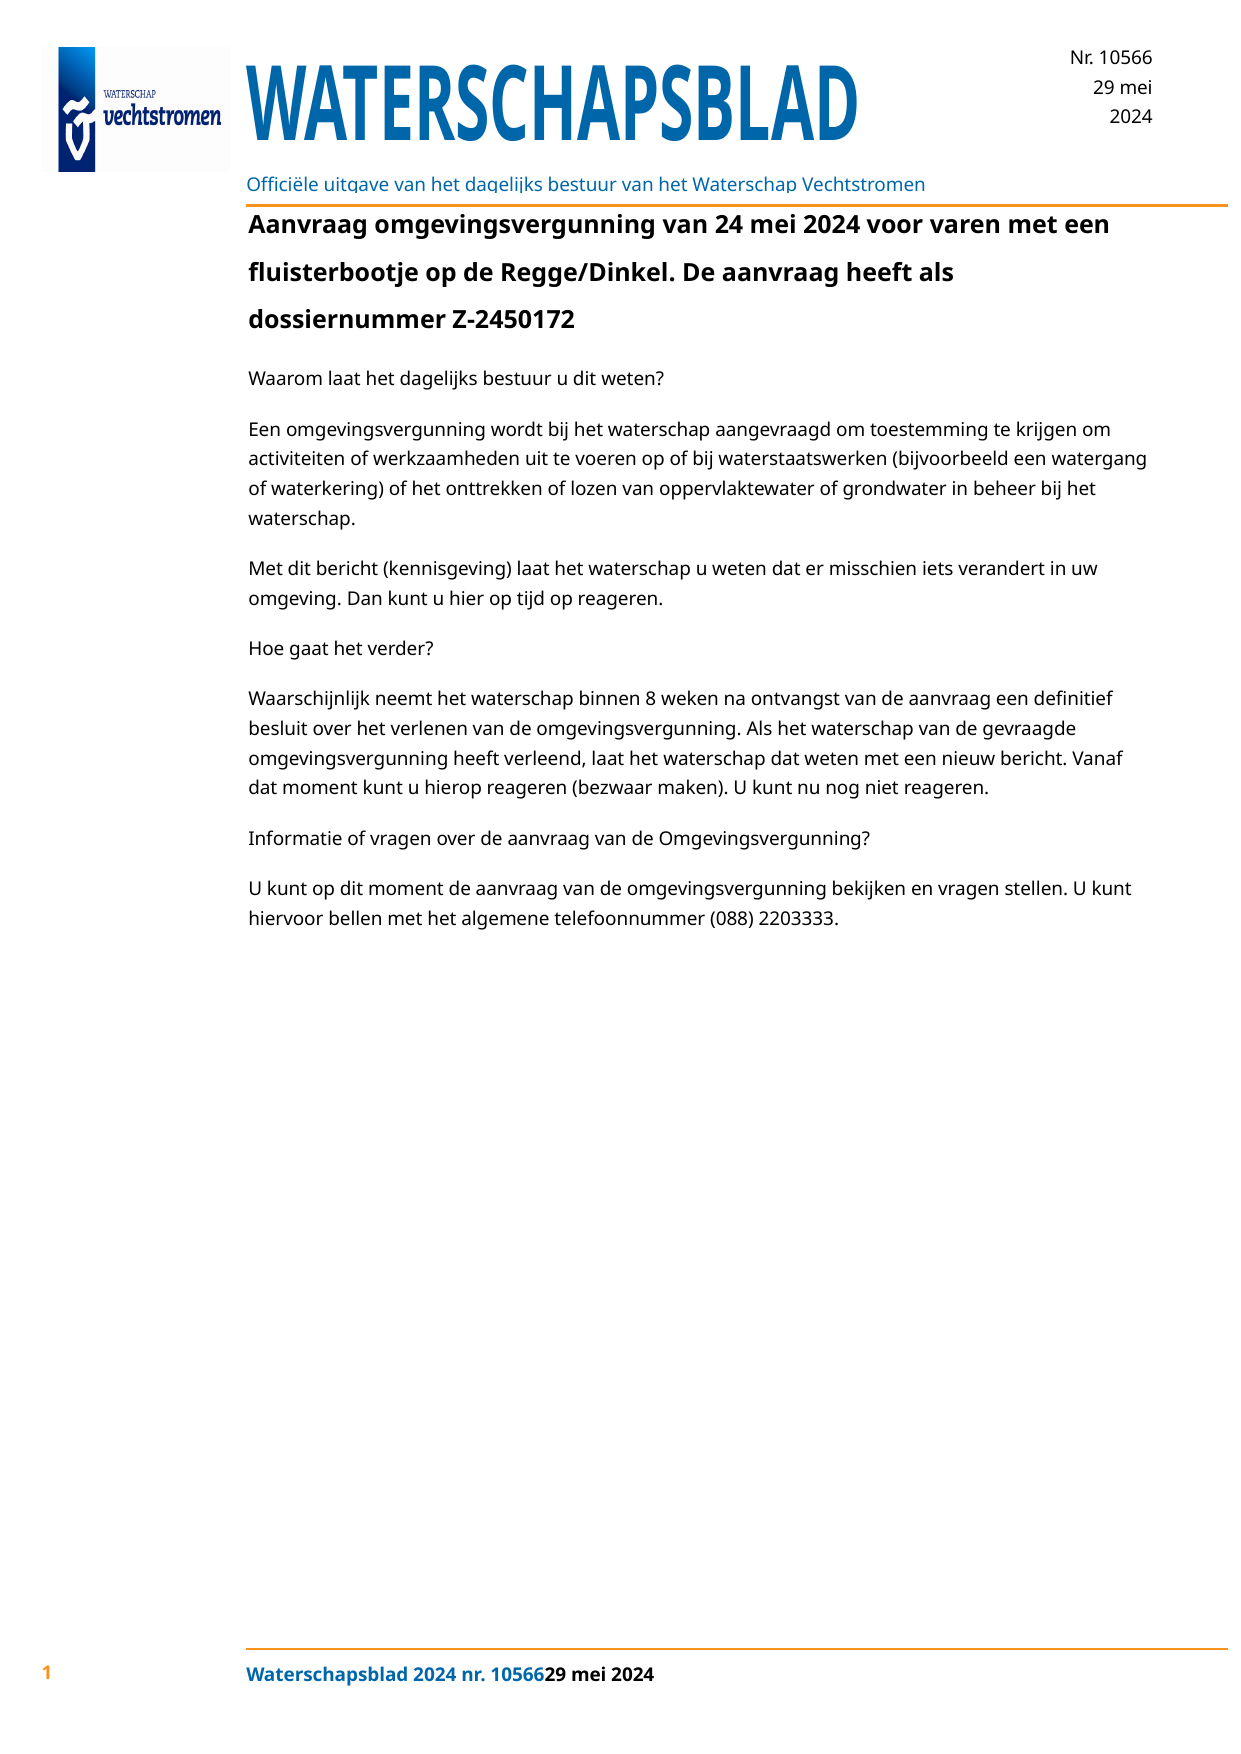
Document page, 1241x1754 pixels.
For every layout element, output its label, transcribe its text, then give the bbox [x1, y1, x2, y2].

picture [41, 47, 231, 172]
text Een omgevingsvergunning wordt bij het waterschap aangevraagd om toestemming te krijgen om activiteiten of werkzaamheden uit te voeren op of bij waterstaatswerken (bijvoorbeeld een watergang of waterkering) of het onttrekken of lozen van oppervlaktewater of grondwater in beheer bij het waterschap. [248, 416, 1152, 530]
text Aanvraag omgevingsvergunning van 24 mei 2024 voor varen met een fluisterbootje op de Regge/Dinkel. De aanvraag heeft als dossiernummer Z-2450172 [248, 207, 1152, 336]
text Waarschijnlijk neemt het waterschap binnen 8 weken na ontvangst van de aanvraag een definitief besluit over het verlenen van de omgevingsvergunning. Als het waterschap van de gevraagde omgevingsvergunning heeft verleend, laat het waterschap dat weten met een nieuw bericht. Vanaf dat moment kunt u hierop reageren (bezwaar maken). U kunt nu nog niet reageren. [248, 686, 1152, 800]
text Hoe gaat het verder? [248, 635, 1152, 661]
text Waarom laat het dagelijks bestuur u dit weten? [248, 366, 1152, 391]
text Met dit bericht (kennisgeving) laat het waterschap u weten dat er misschien iets verandert in uw omgeving. Dan kunt u hier op tijd op reageren. [248, 555, 1152, 610]
text Informatie of vragen over de aanvraag van de Omgevingsvergunning? [248, 825, 1152, 850]
text U kunt op dit moment de aanvraag van de omgevingsvergunning bekijken en vragen stellen. U kunt hiervoor bellen met het algemene telefoonnummer (088) 2203333. [248, 875, 1152, 930]
